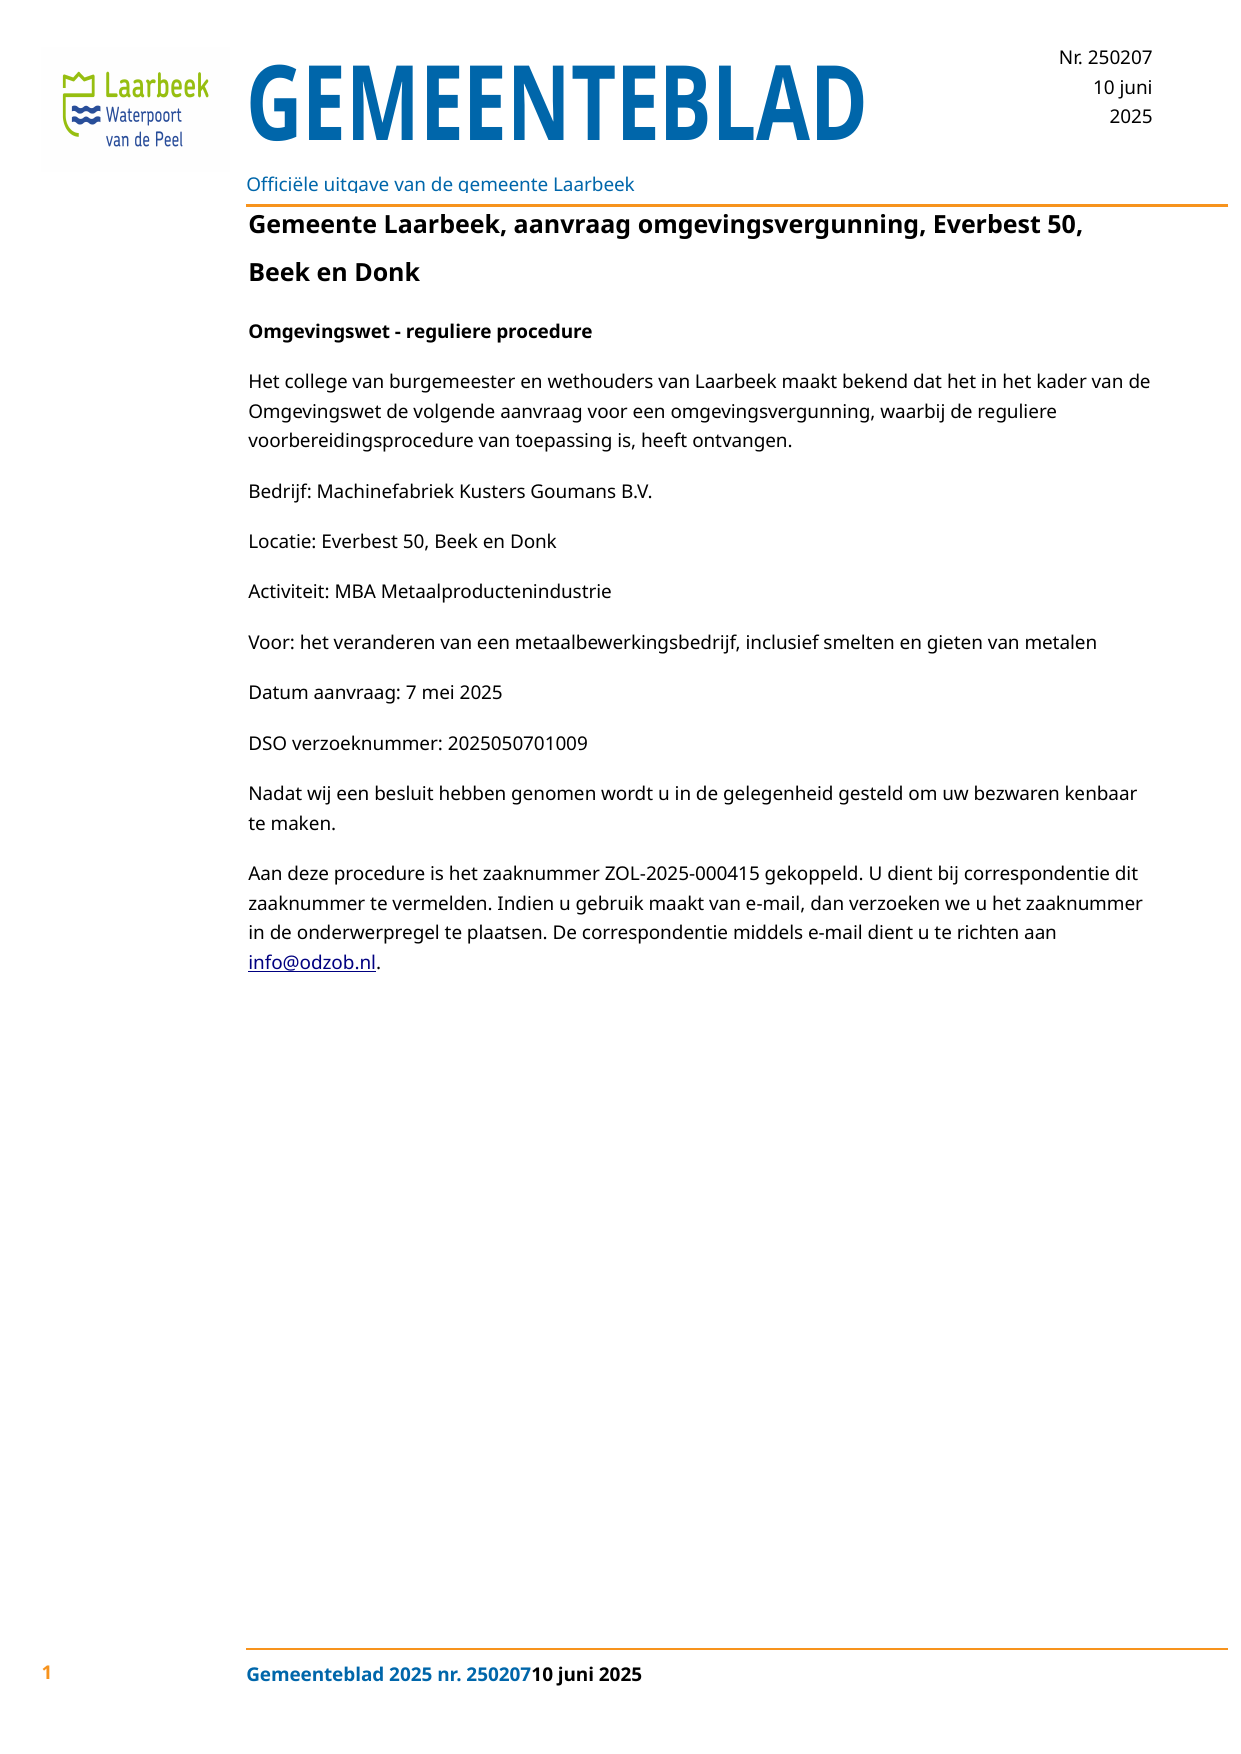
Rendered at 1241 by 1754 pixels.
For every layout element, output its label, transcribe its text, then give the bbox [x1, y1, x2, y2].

text Bedrijf: Machinefabriek Kusters Goumans B.V. [248, 478, 1152, 504]
text Locatie: Everbest 50, Beek en Donk [248, 528, 1152, 554]
picture [41, 47, 231, 172]
text DSO verzoeknummer: 2025050701009 [248, 730, 1152, 756]
text Het college van burgemeester en wethouders van Laarbeek maakt bekend dat het in het kader van de Omgevingswet de volgende aanvraag voor een omgevingsvergunning, waarbij de reguliere voorbereidingsprocedure van toepassing is, heeft ontvangen. [248, 368, 1152, 453]
text Gemeente Laarbeek, aanvraag omgevingsvergunning, Everbest 50, Beek en Donk [248, 207, 1152, 288]
text Datum aanvraag: 7 mei 2025 [248, 679, 1152, 705]
text Activiteit: MBA Metaalproductenindustrie [248, 579, 1152, 604]
text Nadat wij een besluit hebben genomen wordt u in de gelegenheid gesteld om uw bezwaren kenbaar te maken. [248, 780, 1152, 836]
text Voor: het veranderen van een metaalbewerkingsbedrijf, inclusief smelten en gieten van metalen [248, 629, 1152, 655]
text Aan deze procedure is het zaaknummer ZOL-2025-000415 gekoppeld. U dient bij correspondentie dit zaaknummer te vermelden. Indien u gebruik maakt van e-mail, dan verzoeken we u het zaaknummer in de onderwerpregel te plaatsen. De correspondentie middels e-mail dient u te richten aan info@odzob.nl. [248, 860, 1152, 975]
text Omgevingswet - reguliere procedure [248, 318, 1152, 344]
